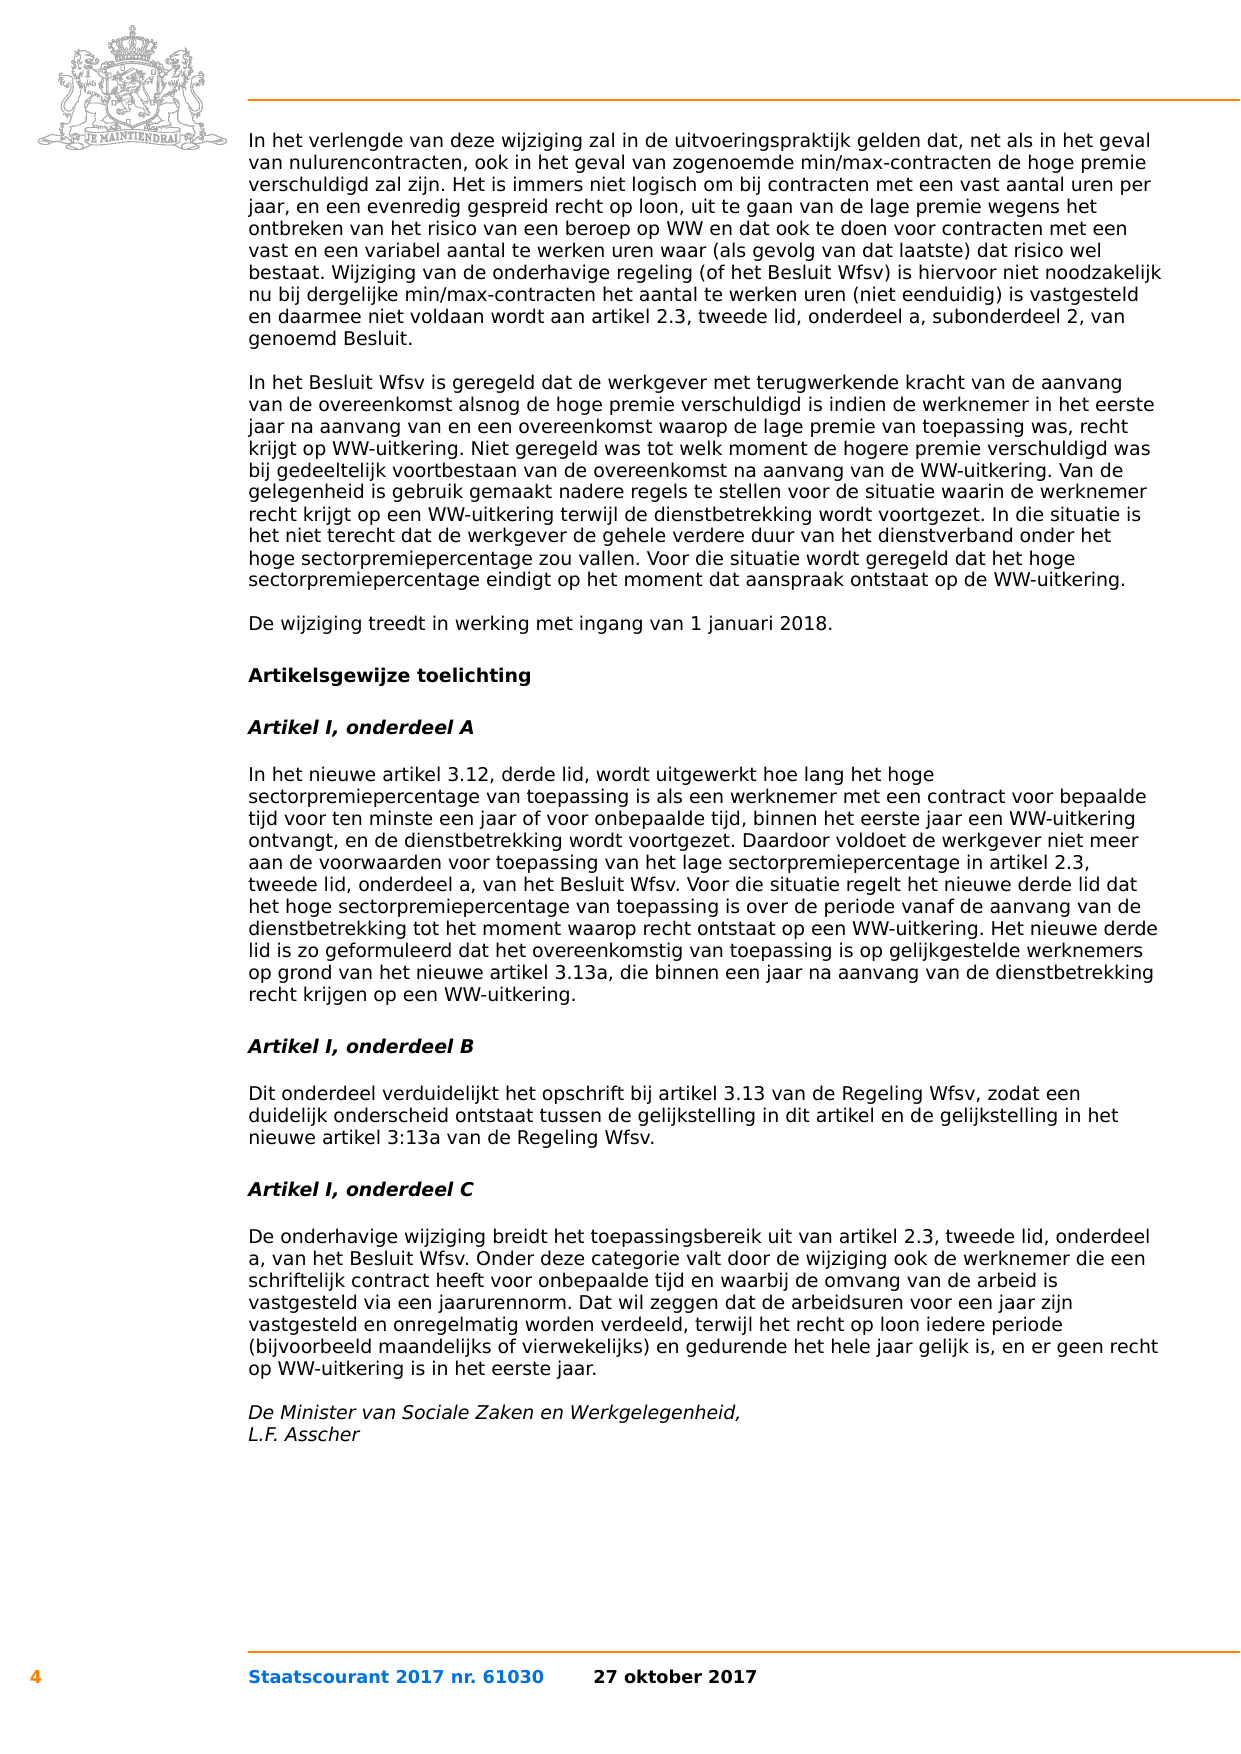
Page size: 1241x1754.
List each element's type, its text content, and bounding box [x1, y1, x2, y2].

subtitle Artikelsgewijze toelichting [248, 665, 1163, 687]
text De wijziging treedt in werking met ingang van 1 januari 2018. [248, 613, 1163, 635]
text Dit onderdeel verduidelijkt het opschrift bij artikel 3.13 van de Regeling Wfsv, zodat een duidelijk onderscheid ontstaat tussen de gelijkstelling in dit artikel en de gelijkstelling in het nieuwe artikel 3:13a van de Regeling Wfsv. [248, 1083, 1163, 1149]
text De onderhavige wijziging breidt het toepassingsbereik uit van artikel 2.3, tweede lid, onderdeel a, van het Besluit Wfsv. Onder deze categorie valt door de wijziging ook de werknemer die een schriftelijk contract heeft voor onbepaalde tijd en waarbij de omvang van de arbeid is vastgesteld via een jaarurennorm. Dat wil zeggen dat de arbeidsuren voor een jaar zijn vastgesteld en onregelmatig worden verdeeld, terwijl het recht op loon iedere periode (bijvoorbeeld maandelijks of vierwekelijks) en gedurende het hele jaar gelijk is, en er geen recht op WW-uitkering is in het eerste jaar. [248, 1226, 1163, 1380]
text In het nieuwe artikel 3.12, derde lid, wordt uitgewerkt hoe lang het hoge sectorpremiepercentage van toepassing is als een werknemer met een contract voor bepaalde tijd voor ten minste een jaar of voor onbepaalde tijd, binnen het eerste jaar een WW-uitkering ontvangt, en de dienstbetrekking wordt voortgezet. Daardoor voldoet de werkgever niet meer aan de voorwaarden voor toepassing van het lage sectorpremiepercentage in artikel 2.3, tweede lid, onderdeel a, van het Besluit Wfsv. Voor die situatie regelt het nieuwe derde lid dat het hoge sectorpremiepercentage van toepassing is over de periode vanaf de aanvang van de dienstbetrekking tot het moment waarop recht ontstaat op een WW-uitkering. Het nieuwe derde lid is zo geformuleerd dat het overeenkomstig van toepassing is op gelijkgestelde werknemers op grond van het nieuwe artikel 3.13a, die binnen een jaar na aanvang van de dienstbetrekking recht krijgen op een WW-uitkering. [248, 764, 1163, 1006]
text In het Besluit Wfsv is geregeld dat de werkgever met terugwerkende kracht van de aanvang van de overeenkomst alsnog de hoge premie verschuldigd is indien de werknemer in het eerste jaar na aanvang van en een overeenkomst waarop de lage premie van toepassing was, recht krijgt op WW-uitkering. Niet geregeld was tot welk moment de hogere premie verschuldigd was bij gedeeltelijk voortbestaan van de overeenkomst na aanvang van de WW-uitkering. Van de gelegenheid is gebruik gemaakt nadere regels te stellen voor de situatie waarin de werknemer recht krijgt op een WW-uitkering terwijl de dienstbetrekking wordt voortgezet. In die situatie is het niet terecht dat de werkgever de gehele verdere duur van het dienstverband onder het hoge sectorpremiepercentage zou vallen. Voor die situatie wordt geregeld dat het hoge sectorpremiepercentage eindigt op het moment dat aanspraak ontstaat op de WW-uitkering. [248, 372, 1163, 591]
subtitle Artikel I, onderdeel B [248, 1036, 1163, 1058]
subtitle Artikel I, onderdeel C [248, 1179, 1163, 1201]
text In het verlengde van deze wijziging zal in de uitvoeringspraktijk gelden dat, net als in het geval van nulurencontracten, ook in het geval van zogenoemde min/max-contracten de hoge premie verschuldigd zal zijn. Het is immers niet logisch om bij contracten met een vast aantal uren per jaar, en een evenredig gespreid recht op loon, uit te gaan van de lage premie wegens het ontbreken van het risico van een beroep op WW en dat ook te doen voor contracten met een vast en een variabel aantal te werken uren waar (als gevolg van dat laatste) dat risico wel bestaat. Wijziging van de onderhavige regeling (of het Besluit Wfsv) is hiervoor niet noodzakelijk nu bij dergelijke min/max-contracten het aantal te werken uren (niet eenduidig) is vastgesteld en daarmee niet voldaan wordt aan artikel 2.3, tweede lid, onderdeel a, subonderdeel 2, van genoemd Besluit. [248, 130, 1163, 350]
picture [38, 25, 227, 150]
subtitle Artikel I, onderdeel A [248, 717, 1163, 739]
text De Minister van Sociale Zaken en Werkgelegenheid, L.F. Asscher [248, 1402, 1163, 1446]
